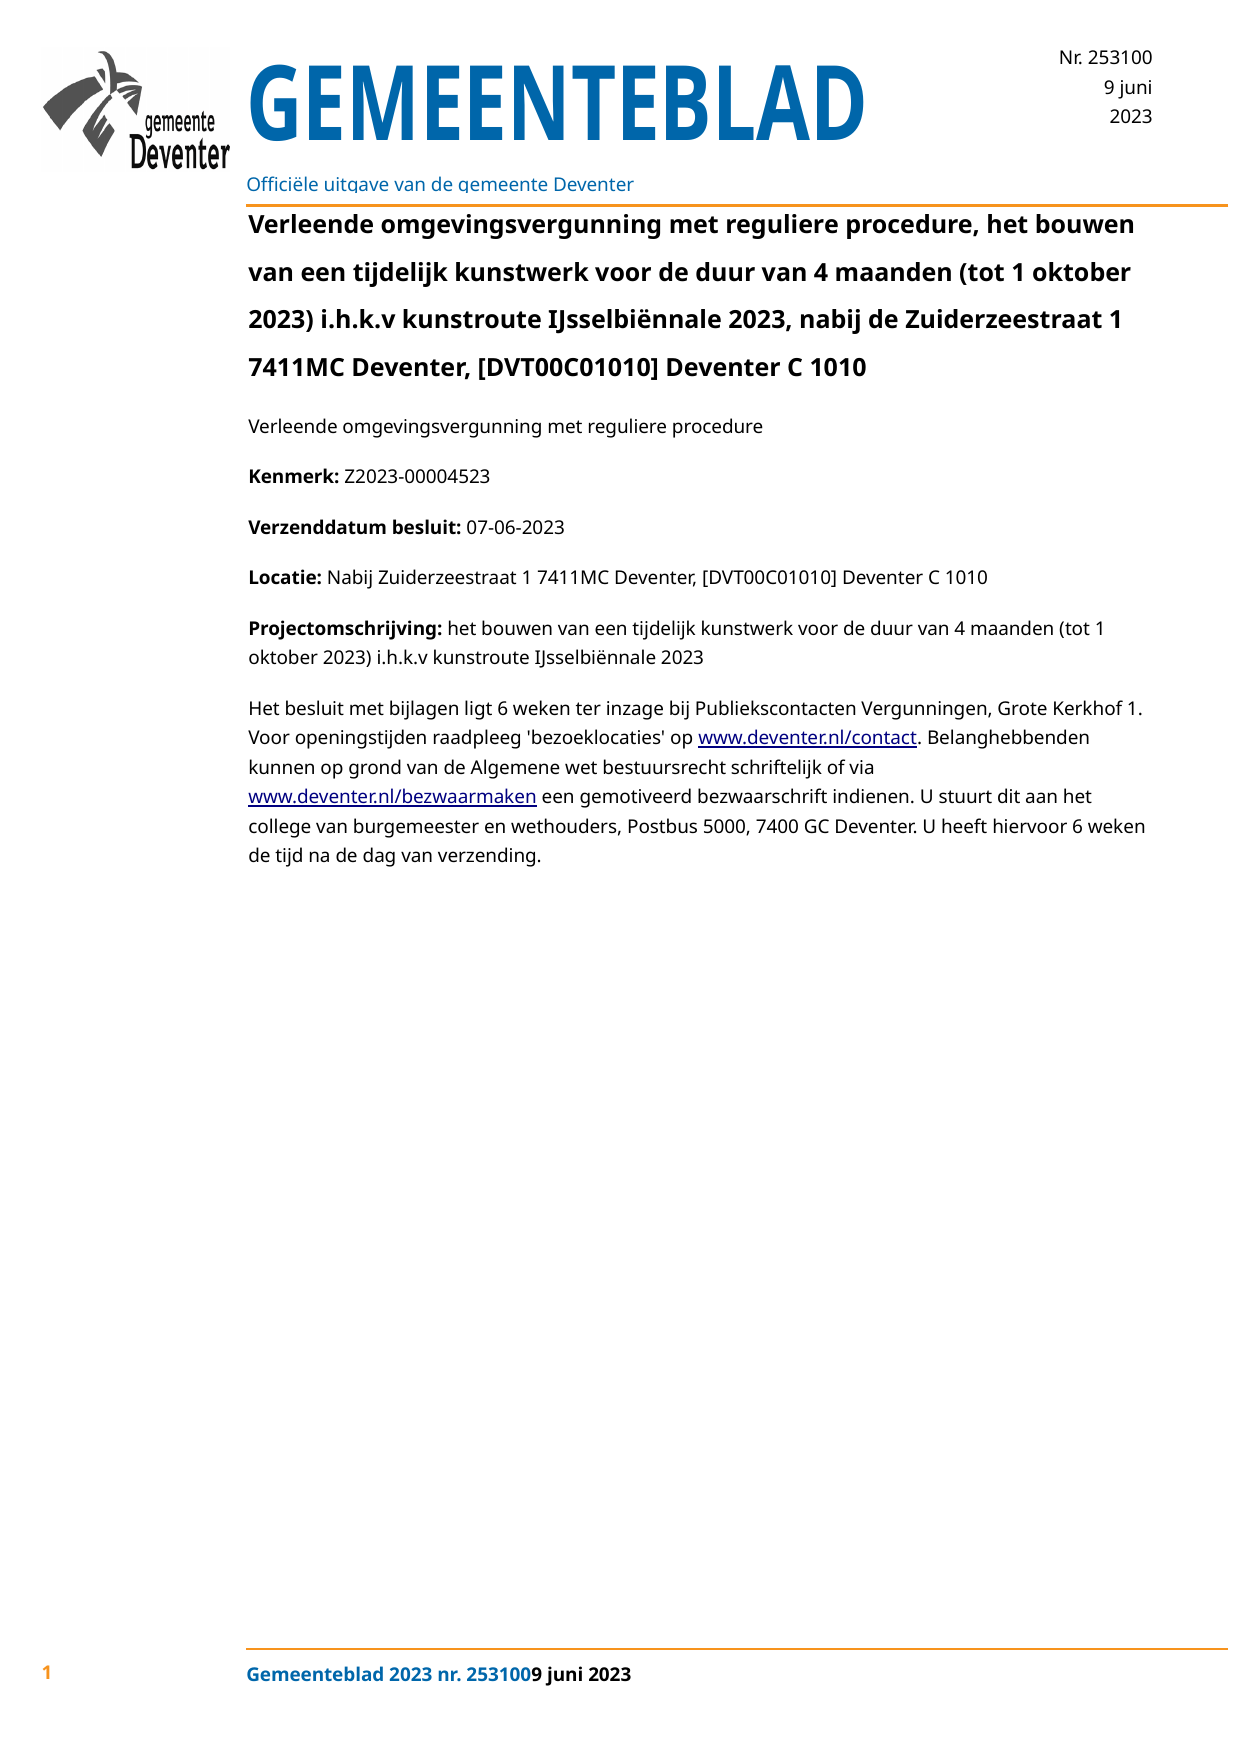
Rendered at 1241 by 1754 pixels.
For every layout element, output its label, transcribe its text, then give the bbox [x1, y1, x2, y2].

picture [41, 47, 231, 172]
text Verleende omgevingsvergunning met reguliere procedure, het bouwen van een tijdelijk kunstwerk voor de duur van 4 maanden (tot 1 oktober 2023) i.h.k.v kunstroute IJsselbiënnale 2023, nabij de Zuiderzeestraat 1 7411MC Deventer, [DVT00C01010] Deventer C 1010 [248, 207, 1152, 384]
text Het besluit met bijlagen ligt 6 weken ter inzage bij Publiekscontacten Vergunningen, Grote Kerkhof 1. Voor openingstijden raadpleeg 'bezoeklocaties' op www.deventer.nl/contact. Belanghebbenden kunnen op grond van de Algemene wet bestuursrecht schriftelijk of via www.deventer.nl/bezwaarmaken een gemotiveerd bezwaarschrift indienen. U stuurt dit aan het college van burgemeester en wethouders, Postbus 5000, 7400 GC Deventer. U heeft hiervoor 6 weken de tijd na de dag van verzending. [248, 695, 1152, 868]
text Kenmerk: Z2023-00004523 [248, 463, 1152, 489]
text Locatie: Nabij Zuiderzeestraat 1 7411MC Deventer, [DVT00C01010] Deventer C 1010 [248, 564, 1152, 590]
text Verzenddatum besluit: 07-06-2023 [248, 514, 1152, 540]
text Projectomschrijving: het bouwen van een tijdelijk kunstwerk voor de duur van 4 maanden (tot 1 oktober 2023) i.h.k.v kunstroute IJsselbiënnale 2023 [248, 615, 1152, 670]
text Verleende omgevingsvergunning met reguliere procedure [248, 413, 1152, 439]
